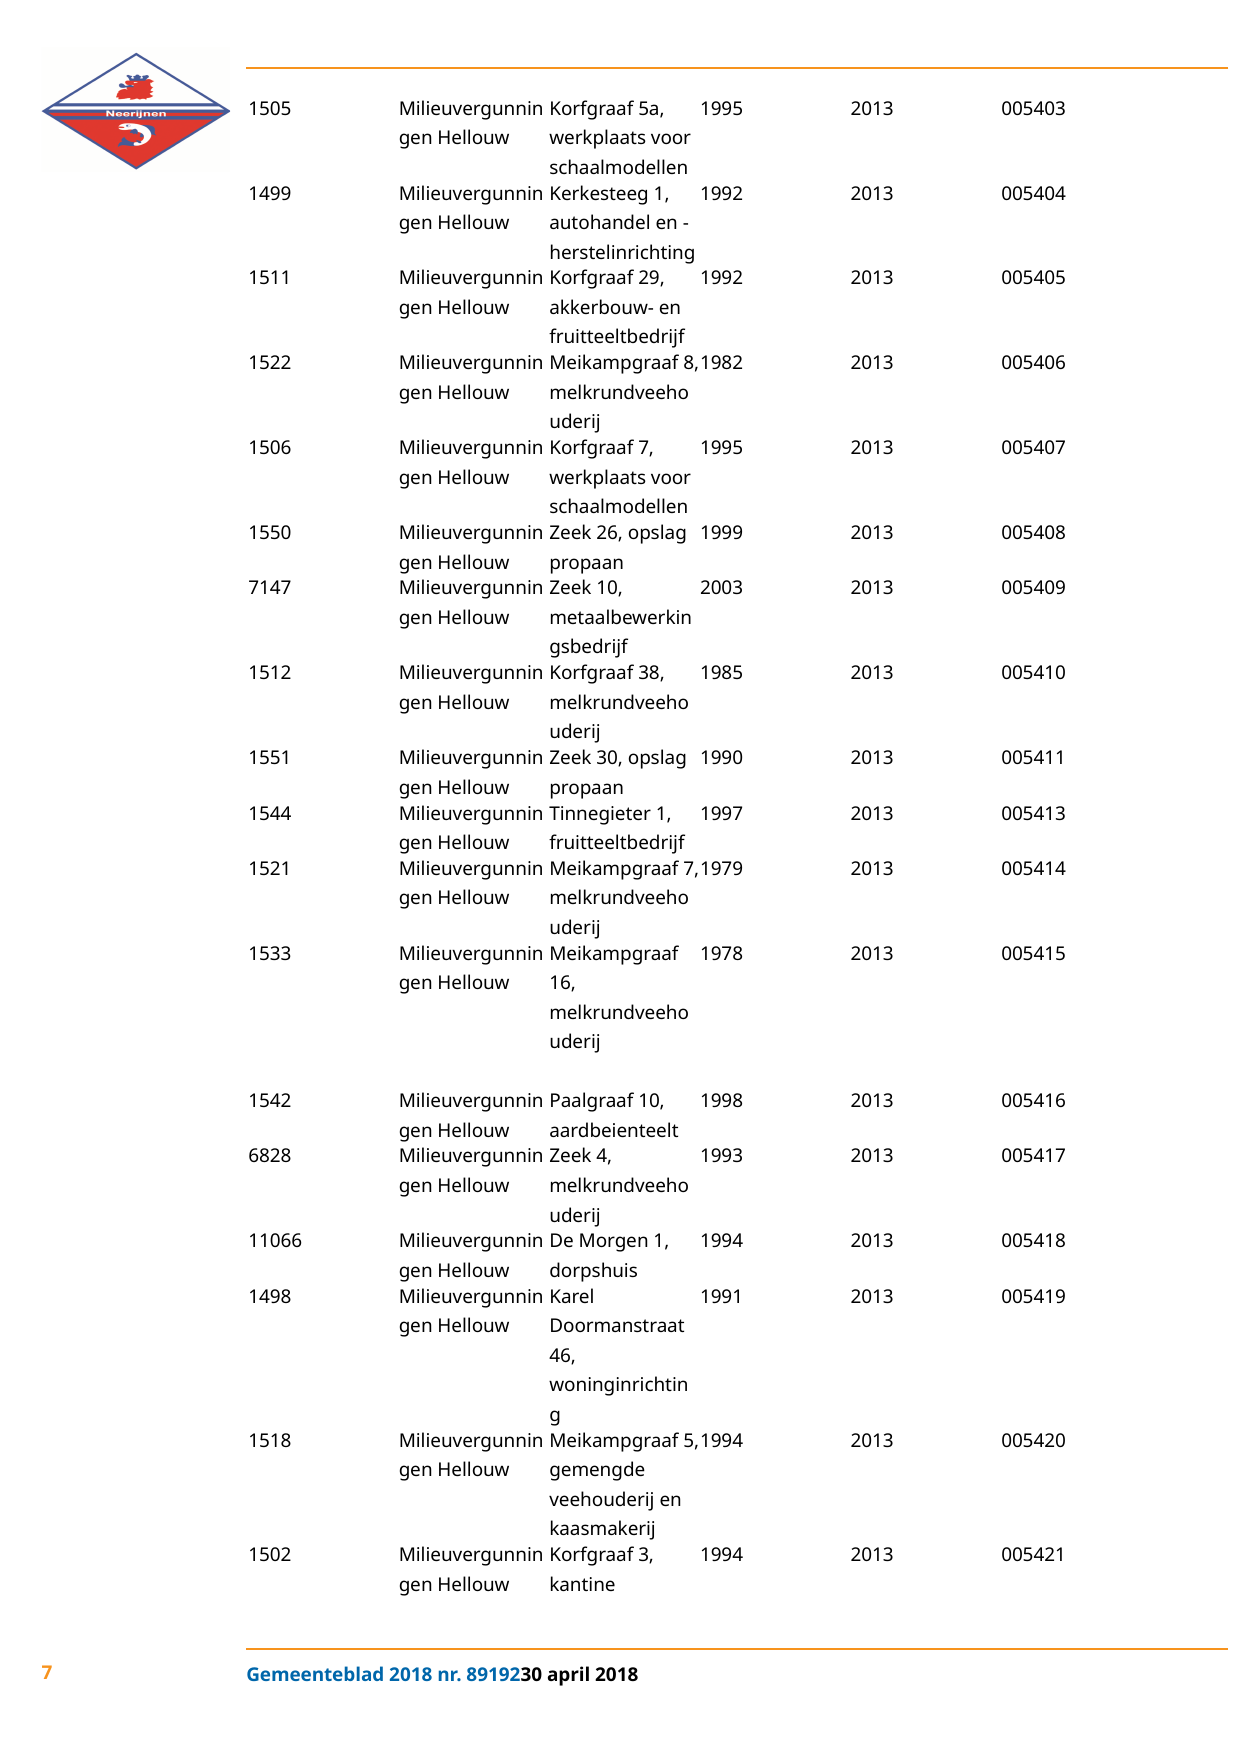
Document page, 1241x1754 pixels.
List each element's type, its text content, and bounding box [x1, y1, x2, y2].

table_cell 1499 [248, 180, 398, 264]
table_cell 005409 [1001, 575, 1152, 659]
table_cell 1533 [248, 940, 398, 1054]
table_cell 1521 [248, 855, 398, 940]
table_cell Kerkesteeg 1, autohandel en -herstelinrichting [549, 180, 700, 264]
table_cell Milieuvergunningen Hellouw [399, 940, 549, 1054]
picture [41, 47, 231, 172]
table_cell Meikampgraaf 16, melkrundveehouderij [549, 940, 700, 1054]
table_cell 1992 [700, 265, 850, 349]
table_cell Meikampgraaf 5, gemengde veehouderij en kaasmakerij [549, 1427, 700, 1541]
table_cell 2013 [850, 1283, 1001, 1427]
table_cell Milieuvergunningen Hellouw [399, 265, 549, 349]
table_cell 005419 [1001, 1283, 1152, 1427]
table_cell Meikampgraaf 8, melkrundveehouderij [549, 350, 700, 434]
table_cell 1994 [700, 1427, 850, 1541]
table_cell De Morgen 1, dorpshuis [549, 1228, 700, 1283]
table_cell Milieuvergunningen Hellouw [399, 434, 549, 519]
table_cell 005407 [1001, 434, 1152, 519]
table_cell 1990 [700, 744, 850, 800]
table_cell Korfgraaf 38, melkrundveehouderij [549, 660, 700, 744]
table_cell 005418 [1001, 1228, 1152, 1283]
table_cell 1985 [700, 660, 850, 744]
table_cell Milieuvergunningen Hellouw [399, 95, 549, 180]
table_cell 2013 [850, 434, 1001, 519]
table_cell Milieuvergunningen Hellouw [399, 1228, 549, 1283]
table_cell Milieuvergunningen Hellouw [399, 1283, 549, 1427]
table_cell 2013 [850, 265, 1001, 349]
table_cell 2013 [850, 800, 1001, 855]
table_cell Milieuvergunningen Hellouw [399, 180, 549, 264]
table_cell 2013 [850, 744, 1001, 800]
table_cell 2003 [700, 575, 850, 659]
table_cell Milieuvergunningen Hellouw [399, 1427, 549, 1541]
table_cell Milieuvergunningen Hellouw [399, 800, 549, 855]
table_cell 1994 [700, 1228, 850, 1283]
table_cell 005417 [1001, 1143, 1152, 1227]
table_cell 1995 [700, 95, 850, 180]
table_header 1542 [248, 1087, 398, 1143]
table_cell Zeek 10, metaalbewerkingsbedrijf [549, 575, 700, 659]
table_cell 1522 [248, 350, 398, 434]
table_cell Tinnegieter 1, fruitteeltbedrijf [549, 800, 700, 855]
table_cell 2013 [850, 1541, 1001, 1597]
table_cell Meikampgraaf 7, melkrundveehouderij [549, 855, 700, 940]
table_cell 005413 [1001, 800, 1152, 855]
table_cell 005404 [1001, 180, 1152, 264]
table_cell 1506 [248, 434, 398, 519]
table_cell 2013 [850, 180, 1001, 264]
table_cell 1978 [700, 940, 850, 1054]
table_cell 1518 [248, 1427, 398, 1541]
table_cell 005408 [1001, 519, 1152, 574]
table_cell 1995 [700, 434, 850, 519]
table_cell 005406 [1001, 350, 1152, 434]
table_cell Zeek 4, melkrundveehouderij [549, 1143, 700, 1227]
table_cell 2013 [850, 940, 1001, 1054]
table_cell 1550 [248, 519, 398, 574]
table_cell 2013 [850, 660, 1001, 744]
table_cell 2013 [850, 519, 1001, 574]
table_cell Karel Doormanstraat 46, woninginrichting [549, 1283, 700, 1427]
table_header Paalgraaf 10, aardbeienteelt [549, 1087, 700, 1143]
table_cell Korfgraaf 5a, werkplaats voor schaalmodellen [549, 95, 700, 180]
table_cell Zeek 26, opslag propaan [549, 519, 700, 574]
table_cell 005403 [1001, 95, 1152, 180]
table_cell Milieuvergunningen Hellouw [399, 1541, 549, 1597]
table_cell Milieuvergunningen Hellouw [399, 575, 549, 659]
table_cell 2013 [850, 1427, 1001, 1541]
table_cell 2013 [850, 855, 1001, 940]
table_cell 1992 [700, 180, 850, 264]
table_cell 2013 [850, 1228, 1001, 1283]
table_cell 1498 [248, 1283, 398, 1427]
table_cell Milieuvergunningen Hellouw [399, 855, 549, 940]
table_cell 1994 [700, 1541, 850, 1597]
table_cell 005420 [1001, 1427, 1152, 1541]
table_cell Milieuvergunningen Hellouw [399, 744, 549, 800]
table_cell 2013 [850, 575, 1001, 659]
table_cell 1982 [700, 350, 850, 434]
table_cell 005411 [1001, 744, 1152, 800]
table_cell 2013 [850, 350, 1001, 434]
table_cell 1551 [248, 744, 398, 800]
table_cell 1997 [700, 800, 850, 855]
table_cell Zeek 30, opslag propaan [549, 744, 700, 800]
table_cell 1544 [248, 800, 398, 855]
table_cell 6828 [248, 1143, 398, 1227]
table_cell Korfgraaf 29, akkerbouw- en fruitteeltbedrijf [549, 265, 700, 349]
table_header 2013 [850, 1087, 1001, 1143]
table_cell Korfgraaf 3, kantine [549, 1541, 700, 1597]
table_header 005416 [1001, 1087, 1152, 1143]
table_cell Korfgraaf 7, werkplaats voor schaalmodellen [549, 434, 700, 519]
table_cell 2013 [850, 95, 1001, 180]
table_cell Milieuvergunningen Hellouw [399, 519, 549, 574]
table_cell 1999 [700, 519, 850, 574]
table_cell Milieuvergunningen Hellouw [399, 1143, 549, 1227]
table_cell 7147 [248, 575, 398, 659]
table_cell 005405 [1001, 265, 1152, 349]
table_cell 1505 [248, 95, 398, 180]
table_cell 1993 [700, 1143, 850, 1227]
table_cell 1991 [700, 1283, 850, 1427]
table_cell 1502 [248, 1541, 398, 1597]
table_header 1998 [700, 1087, 850, 1143]
table_cell 1512 [248, 660, 398, 744]
table_cell 1979 [700, 855, 850, 940]
table_cell 005421 [1001, 1541, 1152, 1597]
table_cell 005415 [1001, 940, 1152, 1054]
table_header Milieuvergunningen Hellouw [399, 1087, 549, 1143]
table_cell Milieuvergunningen Hellouw [399, 660, 549, 744]
table_cell 005410 [1001, 660, 1152, 744]
table_cell 11066 [248, 1228, 398, 1283]
table_cell 2013 [850, 1143, 1001, 1227]
table_cell Milieuvergunningen Hellouw [399, 350, 549, 434]
table_cell 1511 [248, 265, 398, 349]
table_cell 005414 [1001, 855, 1152, 940]
